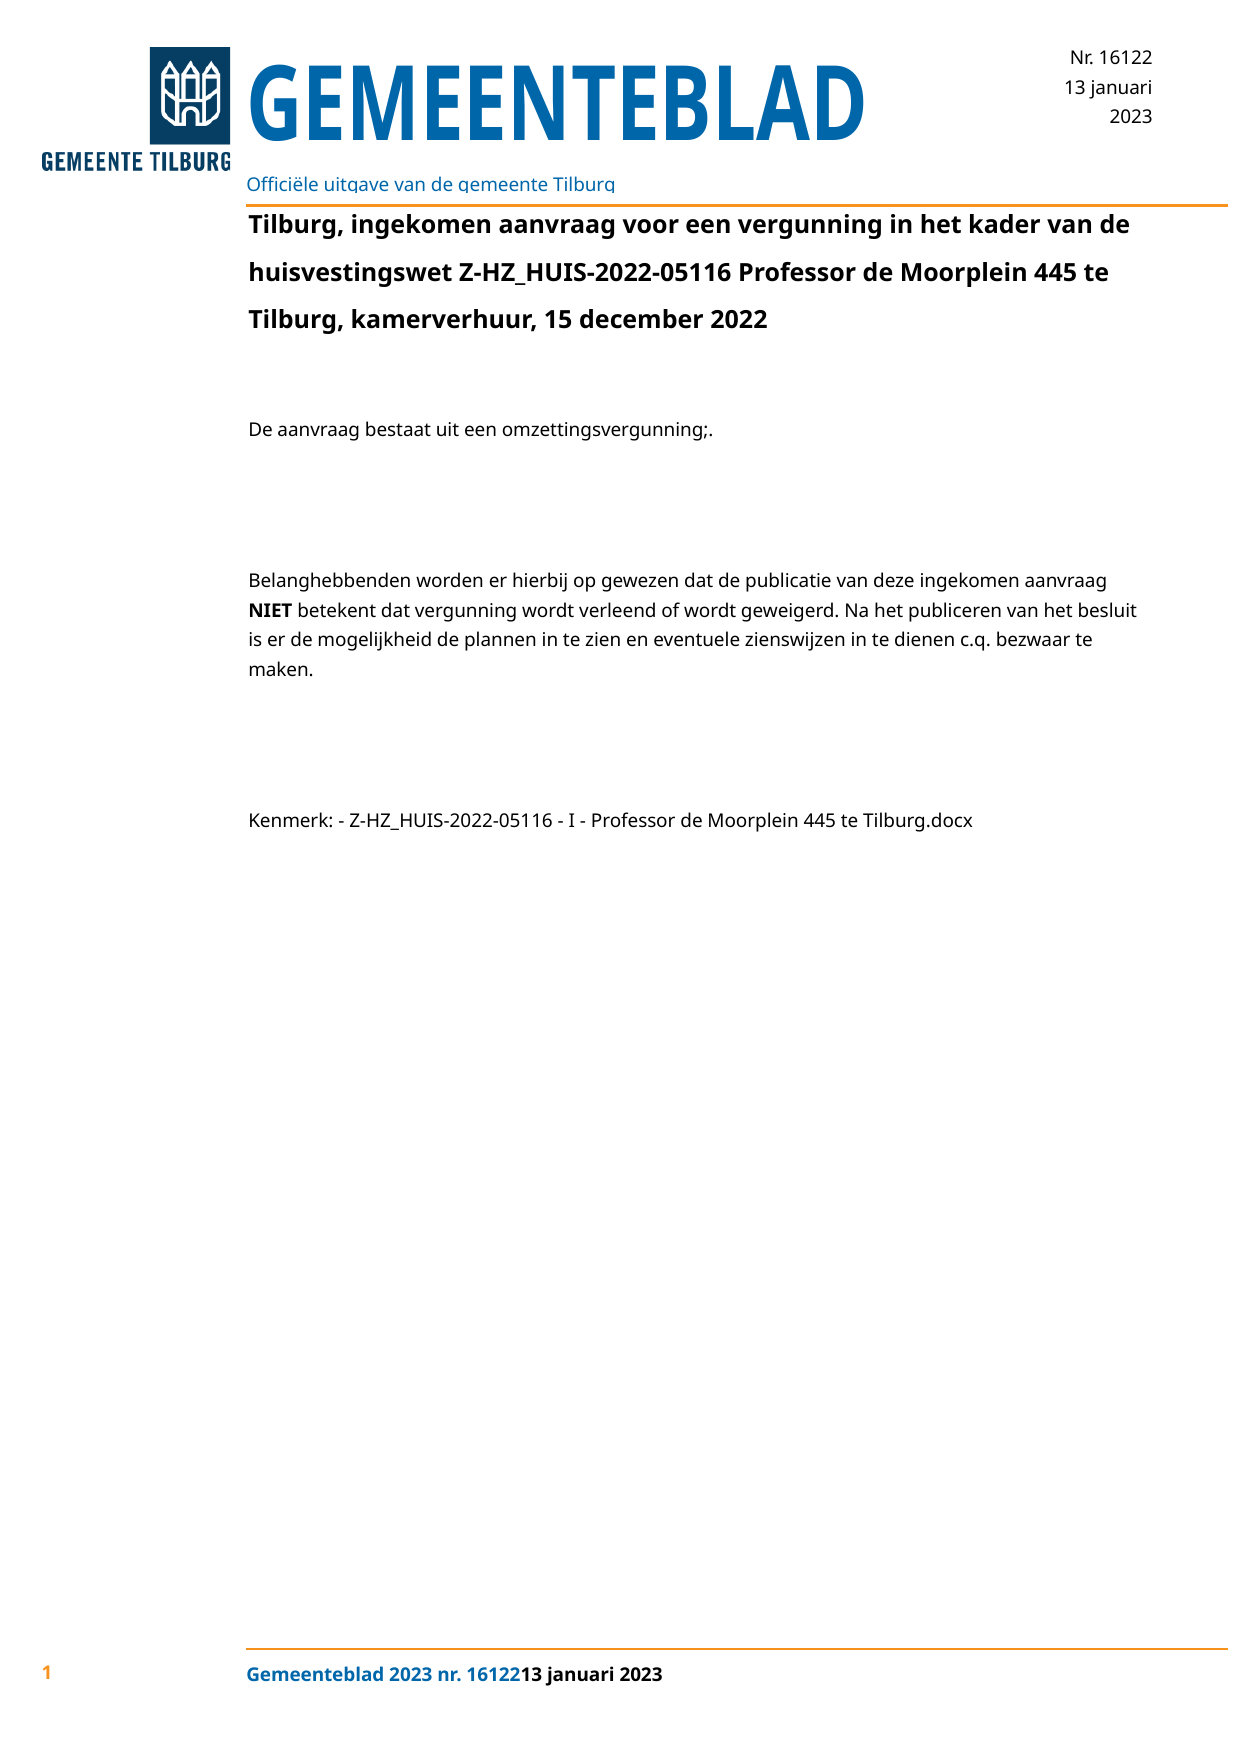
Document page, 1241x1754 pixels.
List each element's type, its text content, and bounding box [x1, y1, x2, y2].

text Belanghebbenden worden er hierbij op gewezen dat de publicatie van deze ingekomen aanvraag NIET betekent dat vergunning wordt verleend of wordt geweigerd. Na het publiceren van het besluit is er de mogelijkheid de plannen in te zien en eventuele zienswijzen in te dienen c.q. bezwaar te maken. [248, 567, 1152, 682]
text Kenmerk: - Z-HZ_HUIS-2022-05116 - I - Professor de Moorplein 445 te Tilburg.docx [248, 807, 1152, 833]
text De aanvraag bestaat uit een omzettingsvergunning;. [248, 416, 1152, 442]
picture [41, 47, 231, 172]
text Tilburg, ingekomen aanvraag voor een vergunning in het kader van de huisvestingswet Z-HZ_HUIS-2022-05116 Professor de Moorplein 445 te Tilburg, kamerverhuur, 15 december 2022 [248, 207, 1152, 336]
